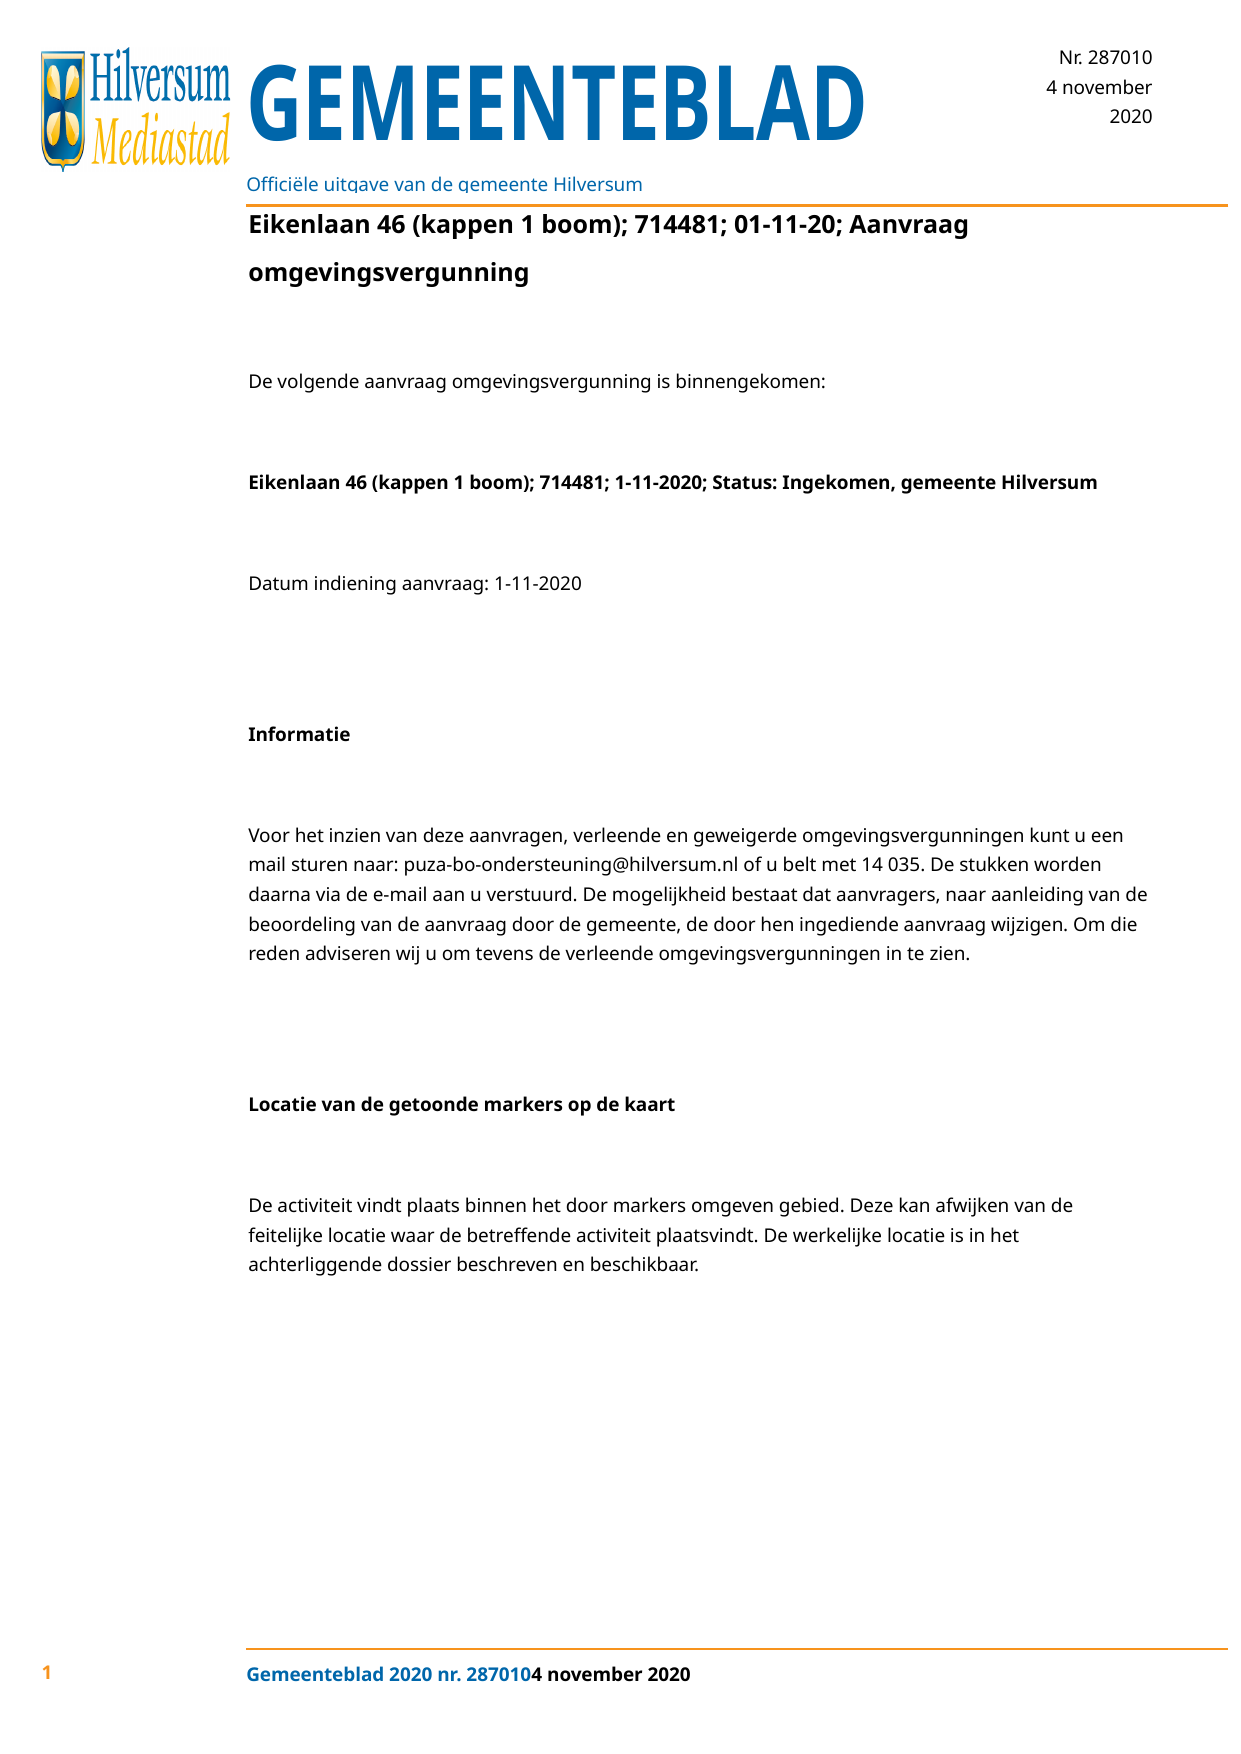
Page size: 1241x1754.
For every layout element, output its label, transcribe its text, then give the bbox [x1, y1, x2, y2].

text Datum indiening aanvraag: 1-11-2020 [248, 570, 1152, 596]
text De volgende aanvraag omgevingsvergunning is binnengekomen: [248, 368, 1152, 394]
picture [41, 47, 231, 172]
text De activiteit vindt plaats binnen het door markers omgeven gebied. Deze kan afwijken van de feitelijke locatie waar de betreffende activiteit plaatsvindt. De werkelijke locatie is in het achterliggende dossier beschreven en beschikbaar. [248, 1192, 1152, 1277]
text Locatie van de getoonde markers op de kaart [248, 1092, 1152, 1117]
text Informatie [248, 721, 1152, 747]
text Voor het inzien van deze aanvragen, verleende en geweigerde omgevingsvergunningen kunt u een mail sturen naar: puza-bo-ondersteuning@hilversum.nl of u belt met 14 035. De stukken worden daarna via de e-mail aan u verstuurd. De mogelijkheid bestaat dat aanvragers, naar aanleiding van de beoordeling van de aanvraag door de gemeente, de door hen ingediende aanvraag wijzigen. Om die reden adviseren wij u om tevens de verleende omgevingsvergunningen in te zien. [248, 822, 1152, 966]
text Eikenlaan 46 (kappen 1 boom); 714481; 01-11-20; Aanvraag omgevingsvergunning [248, 207, 1152, 288]
text Eikenlaan 46 (kappen 1 boom); 714481; 1-11-2020; Status: Ingekomen, gemeente Hilversum [248, 469, 1152, 495]
